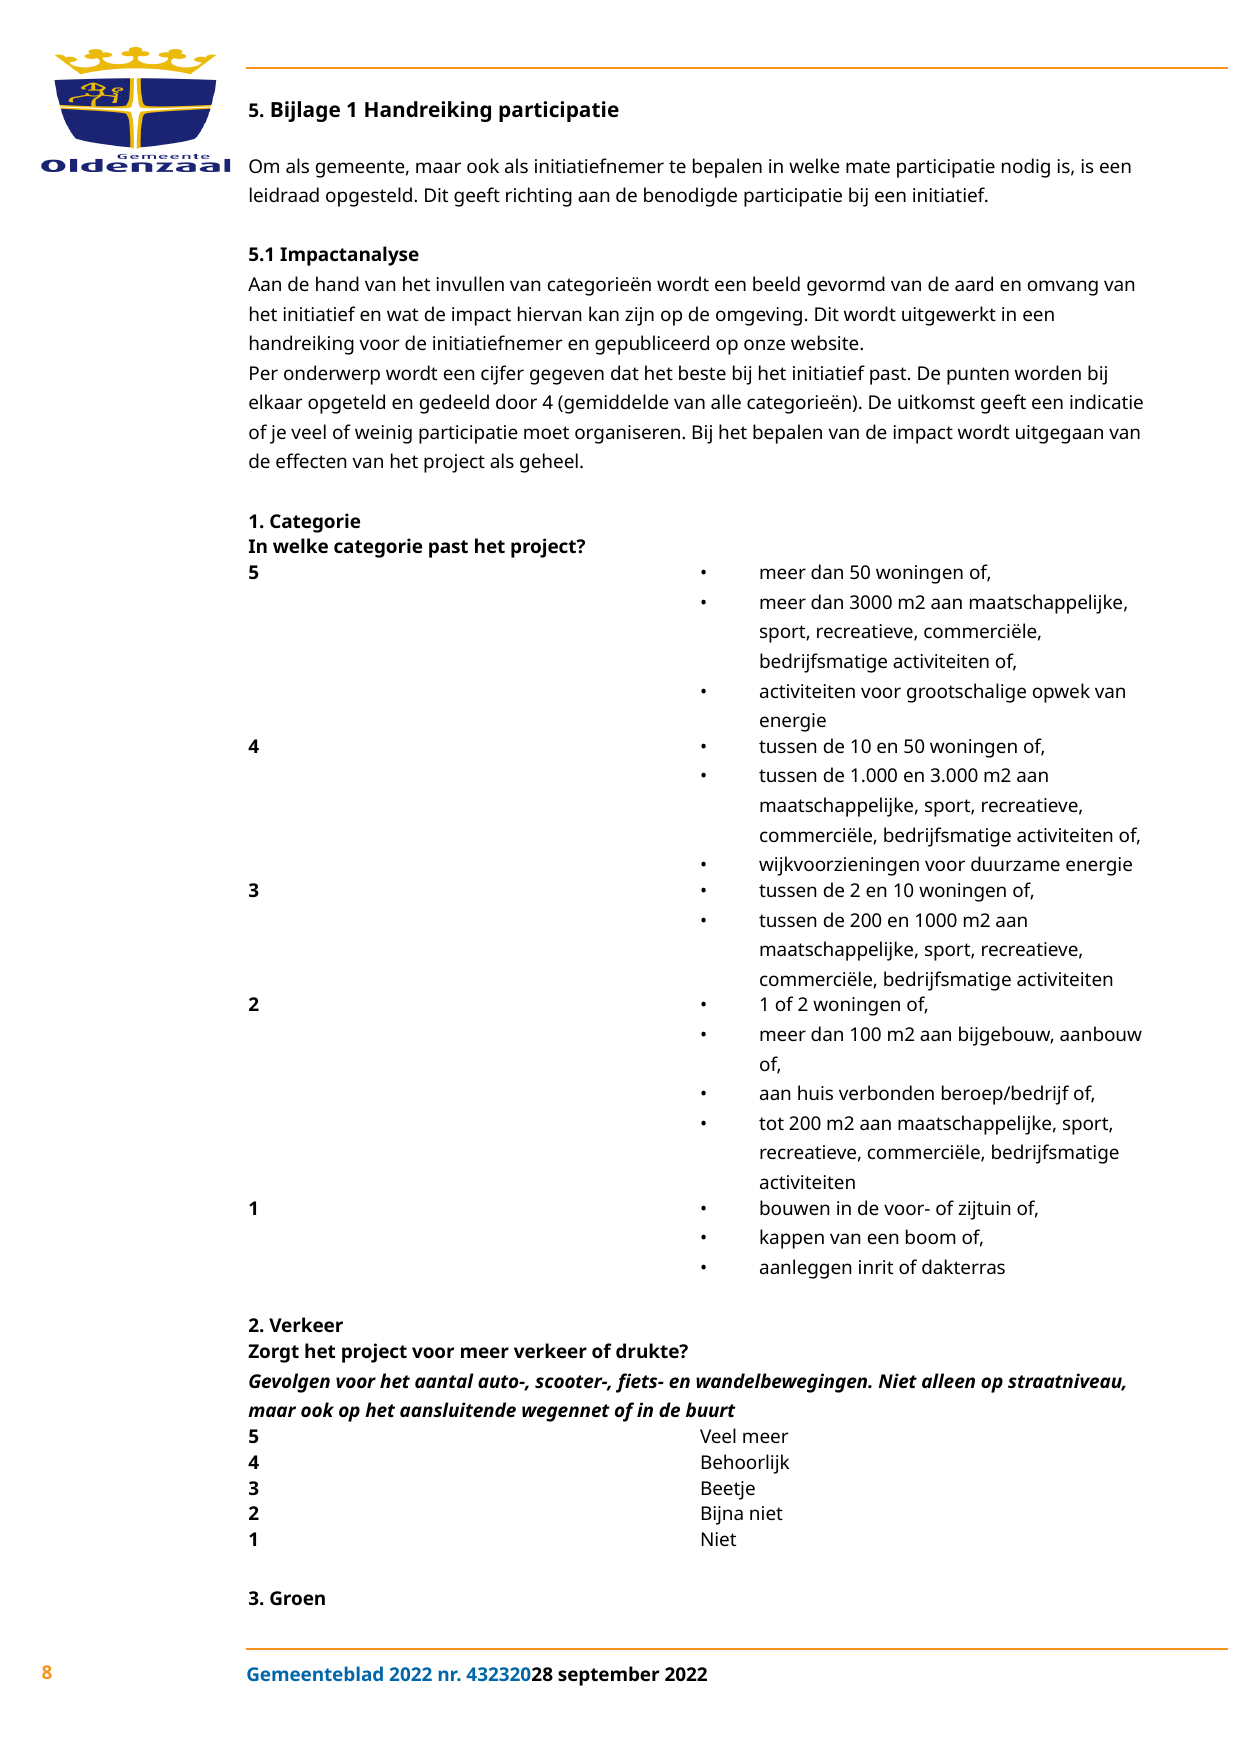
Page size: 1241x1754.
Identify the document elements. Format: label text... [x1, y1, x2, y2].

table_cell tussen de 2 en 10 woningen of, tussen de 200 en 1000 m2 aan maatschappelijke, sport, recreatieve, commerciële, bedrijfsmatige activiteiten [700, 877, 1152, 992]
table_header 2. Verkeer [248, 1313, 1152, 1338]
table_cell 1 of 2 woningen of, meer dan 100 m2 aan bijgebouw, aanbouw of, aan huis verbonden beroep/bedrijf of, tot 200 m2 aan maatschappelijke, sport, recreatieve, commerciële, bedrijfsmatige activiteiten [700, 992, 1152, 1195]
table_cell Veel meer [700, 1423, 1152, 1449]
picture [41, 47, 231, 172]
table_cell Beetje [700, 1475, 1152, 1501]
text Om als gemeente, maar ook als initiatiefnemer te bepalen in welke mate participatie nodig is, is een leidraad opgesteld. Dit geeft richting aan de benodigde participatie bij een initiatief. [248, 153, 1152, 208]
table_cell 5 [248, 560, 700, 733]
table_header 1. Categorie [248, 508, 1152, 534]
table_cell Niet [700, 1526, 1152, 1552]
table_cell 3 [248, 1475, 700, 1501]
text 5. Bijlage 1 Handreiking participatie [248, 95, 1152, 123]
table_cell Behoorlijk [700, 1449, 1152, 1475]
table_cell bouwen in de voor- of zijtuin of, kappen van een boom of, aanleggen inrit of dakterras [700, 1195, 1152, 1280]
table_cell 4 [248, 1449, 700, 1475]
text Per onderwerp wordt een cijfer gegeven dat het beste bij het initiatief past. De punten worden bij elkaar opgeteld en gedeeld door 4 (gemiddelde van alle categorieën). De uitkomst geeft een indicatie of je veel of weinig participatie moet organiseren. Bij het bepalen van de impact wordt uitgegaan van de effecten van het project als geheel. [248, 360, 1152, 474]
table_cell 4 [248, 733, 700, 877]
table_cell 1 [248, 1195, 700, 1280]
table_cell Bijna niet [700, 1501, 1152, 1526]
table_cell Zorgt het project voor meer verkeer of drukte? Gevolgen voor het aantal auto-, scooter-, fiets- en wandelbewegingen. Niet alleen op straatniveau, maar ook op het aansluitende wegennet of in de buurt [248, 1339, 1152, 1423]
text 5.1 Impactanalyse [248, 242, 1152, 267]
table_cell In welke categorie past het project? [248, 534, 1152, 559]
table_cell 1 [248, 1526, 700, 1552]
table_cell meer dan 50 woningen of, meer dan 3000 m2 aan maatschappelijke, sport, recreatieve, commerciële, bedrijfsmatige activiteiten of, activiteiten voor grootschalige opwek van energie [700, 560, 1152, 733]
table_cell 2 [248, 992, 700, 1195]
text Aan de hand van het invullen van categorieën wordt een beeld gevormd van de aard en omvang van het initiatief en wat de impact hiervan kan zijn op de omgeving. Dit wordt uitgewerkt in een handreiking voor de initiatiefnemer en gepubliceerd op onze website. [248, 271, 1152, 356]
table_cell 2 [248, 1501, 700, 1526]
table_header 3. Groen [248, 1585, 1152, 1611]
table_cell tussen de 10 en 50 woningen of, tussen de 1.000 en 3.000 m2 aan maatschappelijke, sport, recreatieve, commerciële, bedrijfsmatige activiteiten of, wijkvoorzieningen voor duurzame energie [700, 733, 1152, 877]
table_cell 3 [248, 877, 700, 992]
table_cell 5 [248, 1423, 700, 1449]
